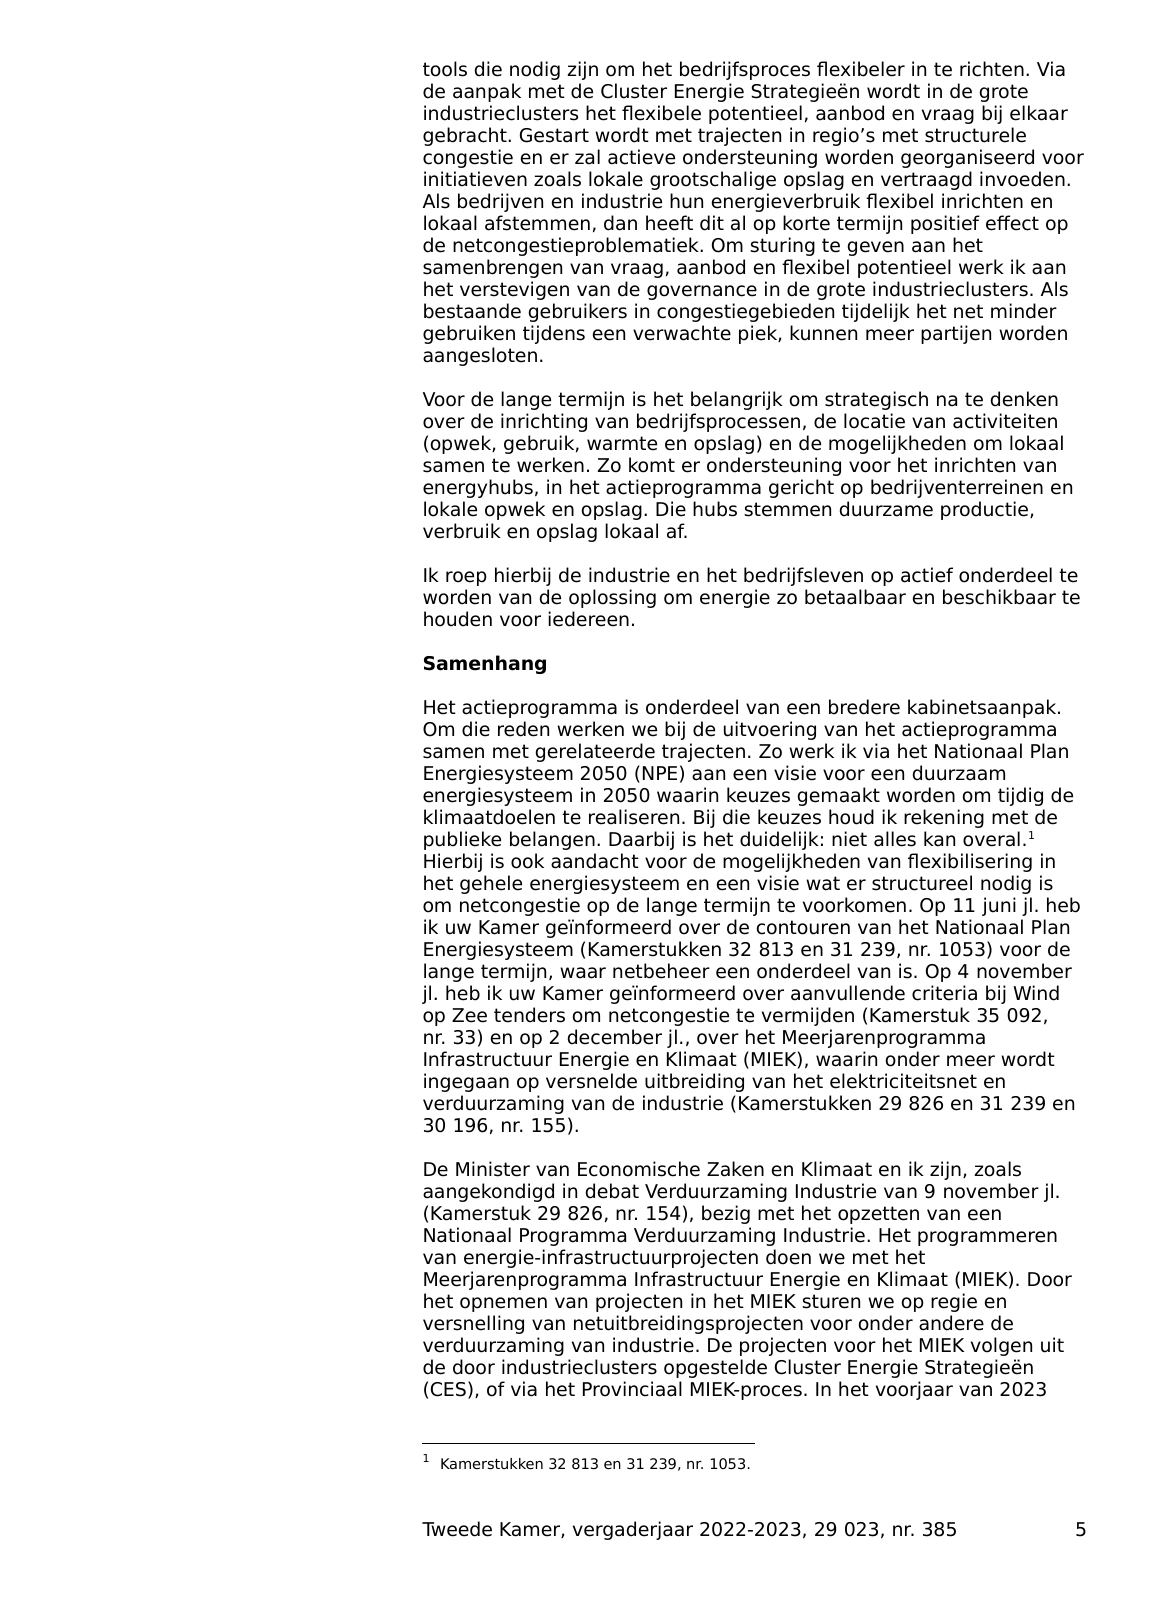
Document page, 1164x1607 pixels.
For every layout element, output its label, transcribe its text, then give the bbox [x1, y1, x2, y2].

text Voor de lange termijn is het belangrijk om strategisch na te denken over de inrichting van bedrijfsprocessen, de locatie van activiteiten (opwek, gebruik, warmte en opslag) en de mogelijkheden om lokaal samen te werken. Zo komt er ondersteuning voor het inrichten van energyhubs, in het actieprogramma gericht op bedrijventerreinen en lokale opwek en opslag. Die hubs stemmen duurzame productie, verbruik en opslag lokaal af. [422, 389, 1087, 543]
text tools die nodig zijn om het bedrijfsproces flexibeler in te richten. Via de aanpak met de Cluster Energie Strategieën wordt in de grote industrieclusters het flexibele potentieel, aanbod en vraag bij elkaar gebracht. Gestart wordt met trajecten in regio’s met structurele congestie en er zal actieve ondersteuning worden georganiseerd voor initiatieven zoals lokale grootschalige opslag en vertraagd invoeden. Als bedrijven en industrie hun energieverbruik flexibel inrichten en lokaal afstemmen, dan heeft dit al op korte termijn positief effect op de netcongestieproblematiek. Om sturing te geven aan het samenbrengen van vraag, aanbod en flexibel potentieel werk ik aan het verstevigen van de governance in de grote industrieclusters. Als bestaande gebruikers in congestiegebieden tijdelijk het net minder gebruiken tijdens een verwachte piek, kunnen meer partijen worden aangesloten. [422, 59, 1087, 367]
text De Minister van Economische Zaken en Klimaat en ik zijn, zoals aangekondigd in debat Verduurzaming Industrie van 9 november jl. (Kamerstuk 29 826, nr. 154), bezig met het opzetten van een Nationaal Programma Verduurzaming Industrie. Het programmeren van energie-infrastructuurprojecten doen we met het Meerjarenprogramma Infrastructuur Energie en Klimaat (MIEK). Door het opnemen van projecten in het MIEK sturen we op regie en versnelling van netuitbreidingsprojecten voor onder andere de verduurzaming van industrie. De projecten voor het MIEK volgen uit de door industrieclusters opgestelde Cluster Energie Strategieën (CES), of via het Provinciaal MIEK-proces. In het voorjaar van 2023 [422, 1159, 1087, 1401]
subtitle Samenhang [422, 653, 1087, 675]
text Het actieprogramma is onderdeel van een bredere kabinetsaanpak. Om die reden werken we bij de uitvoering van het actieprogramma samen met gerelateerde trajecten. Zo werk ik via het Nationaal Plan Energiesysteem 2050 (NPE) aan een visie voor een duurzaam energiesysteem in 2050 waarin keuzes gemaakt worden om tijdig de klimaatdoelen te realiseren. Bij die keuzes houd ik rekening met de publieke belangen. Daarbij is het duidelijk: niet alles kan overal. Hierbij is ook aandacht voor de mogelijkheden van flexibilisering in het gehele energiesysteem en een visie wat er structureel nodig is om netcongestie op de lange termijn te voorkomen. Op 11 juni jl. heb ik uw Kamer geïnformeerd over de contouren van het Nationaal Plan Energiesysteem (Kamerstukken 32 813 en 31 239, nr. 1053) voor de lange termijn, waar netbeheer een onderdeel van is. Op 4 november jl. heb ik uw Kamer geïnformeerd over aanvullende criteria bij Wind op Zee tenders om netcongestie te vermijden (Kamerstuk 35 092, nr. 33) en op 2 december jl., over het Meerjarenprogramma Infrastructuur Energie en Klimaat (MIEK), waarin onder meer wordt ingegaan op versnelde uitbreiding van het elektriciteitsnet en verduurzaming van de industrie (Kamerstukken 29 826 en 31 239 en 30 196, nr. 155). [422, 697, 1087, 1137]
text Kamerstukken 32 813 en 31 239, nr. 1053. [422, 1452, 1087, 1474]
text Ik roep hierbij de industrie en het bedrijfsleven op actief onderdeel te worden van de oplossing om energie zo betaalbaar en beschikbaar te houden voor iedereen. [422, 565, 1087, 631]
